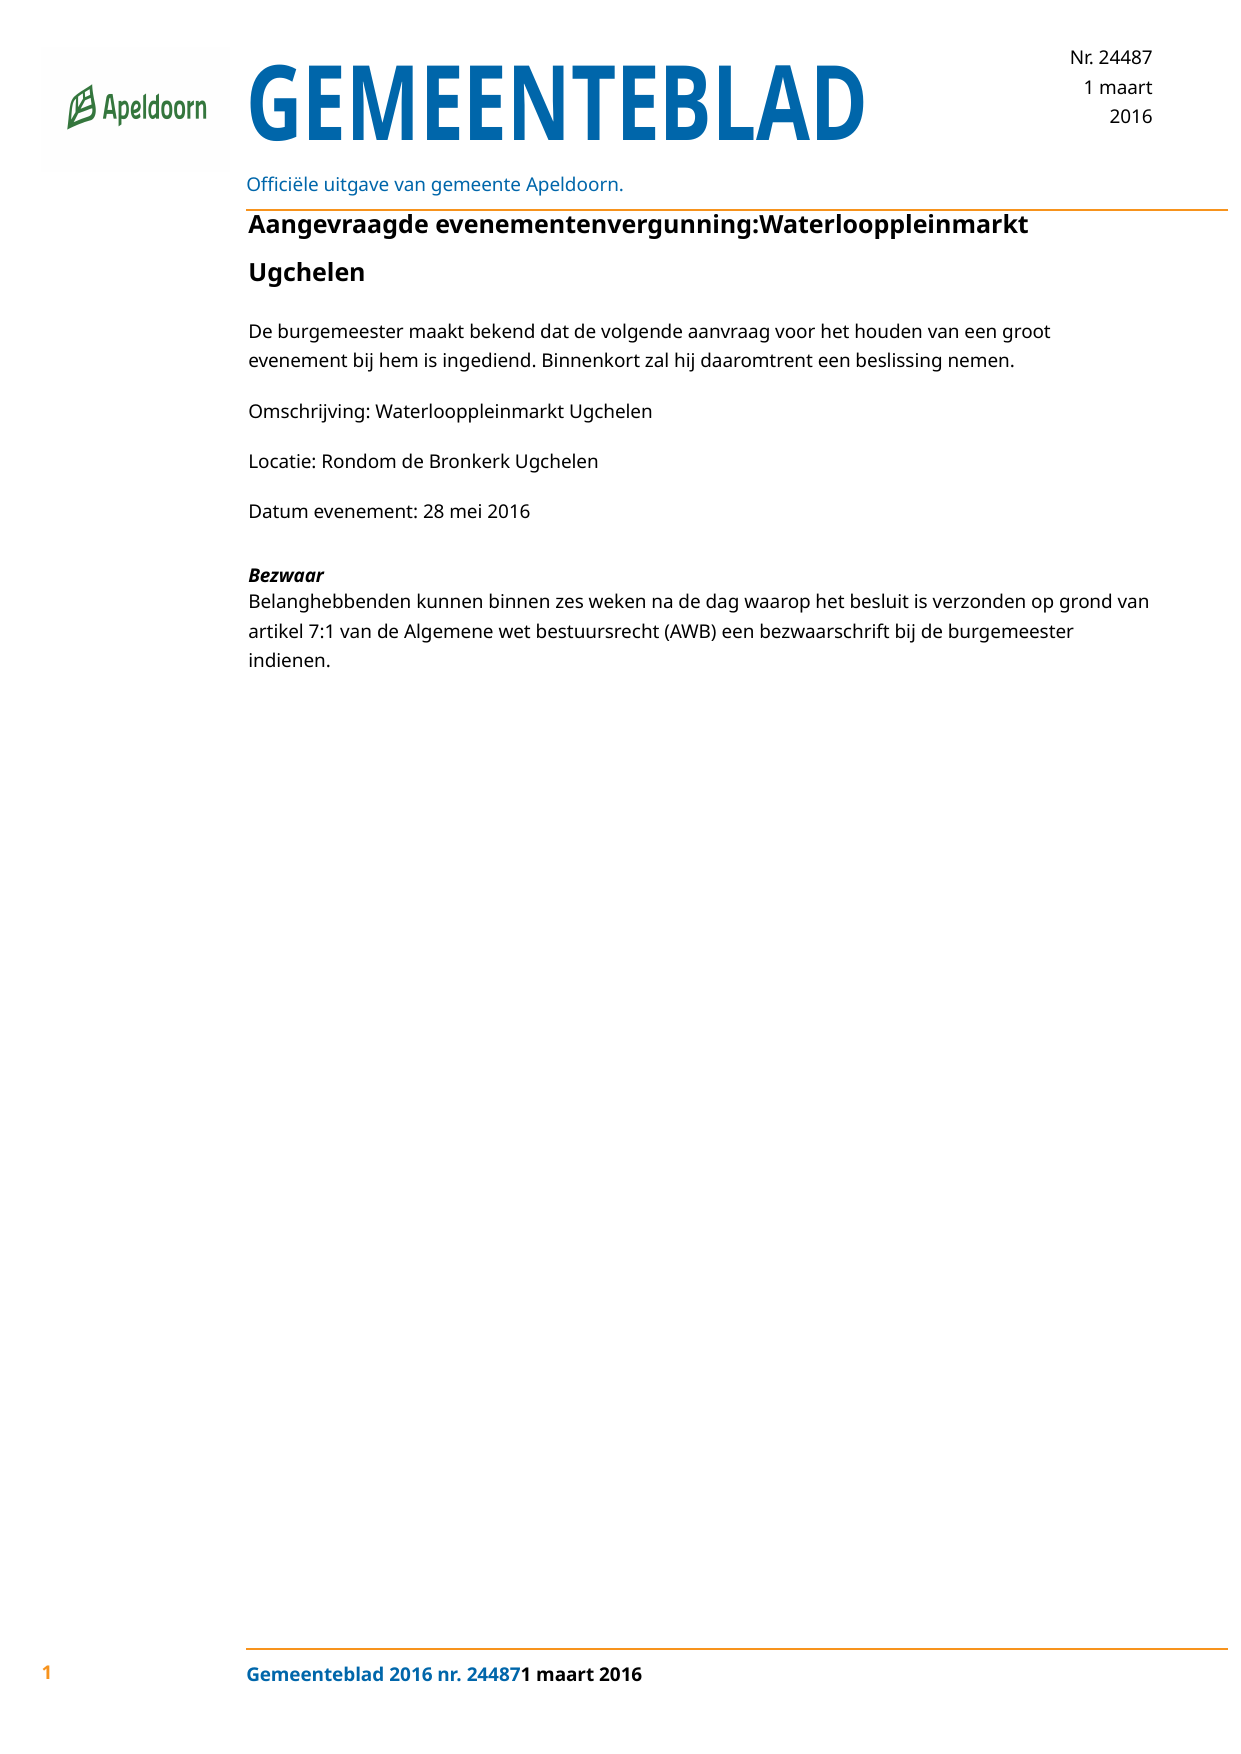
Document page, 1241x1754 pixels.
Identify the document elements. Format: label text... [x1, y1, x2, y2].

text Datum evenement: 28 mei 2016 [248, 499, 1152, 524]
text Aangevraagde evenementenvergunning:Waterlooppleinmarkt Ugchelen [248, 211, 1152, 288]
picture [41, 47, 231, 172]
text Belanghebbenden kunnen binnen zes weken na de dag waarop het besluit is verzonden op grond van artikel 7:1 van de Algemene wet bestuursrecht (AWB) een bezwaarschrift bij de burgemeester indienen. [248, 588, 1152, 673]
text Omschrijving: Waterlooppleinmarkt Ugchelen [248, 398, 1152, 424]
text Bezwaar [248, 563, 1152, 588]
text Locatie: Rondom de Bronkerk Ugchelen [248, 448, 1152, 474]
text De burgemeester maakt bekend dat de volgende aanvraag voor het houden van een groot evenement bij hem is ingediend. Binnenkort zal hij daaromtrent een beslissing nemen. [248, 318, 1152, 373]
